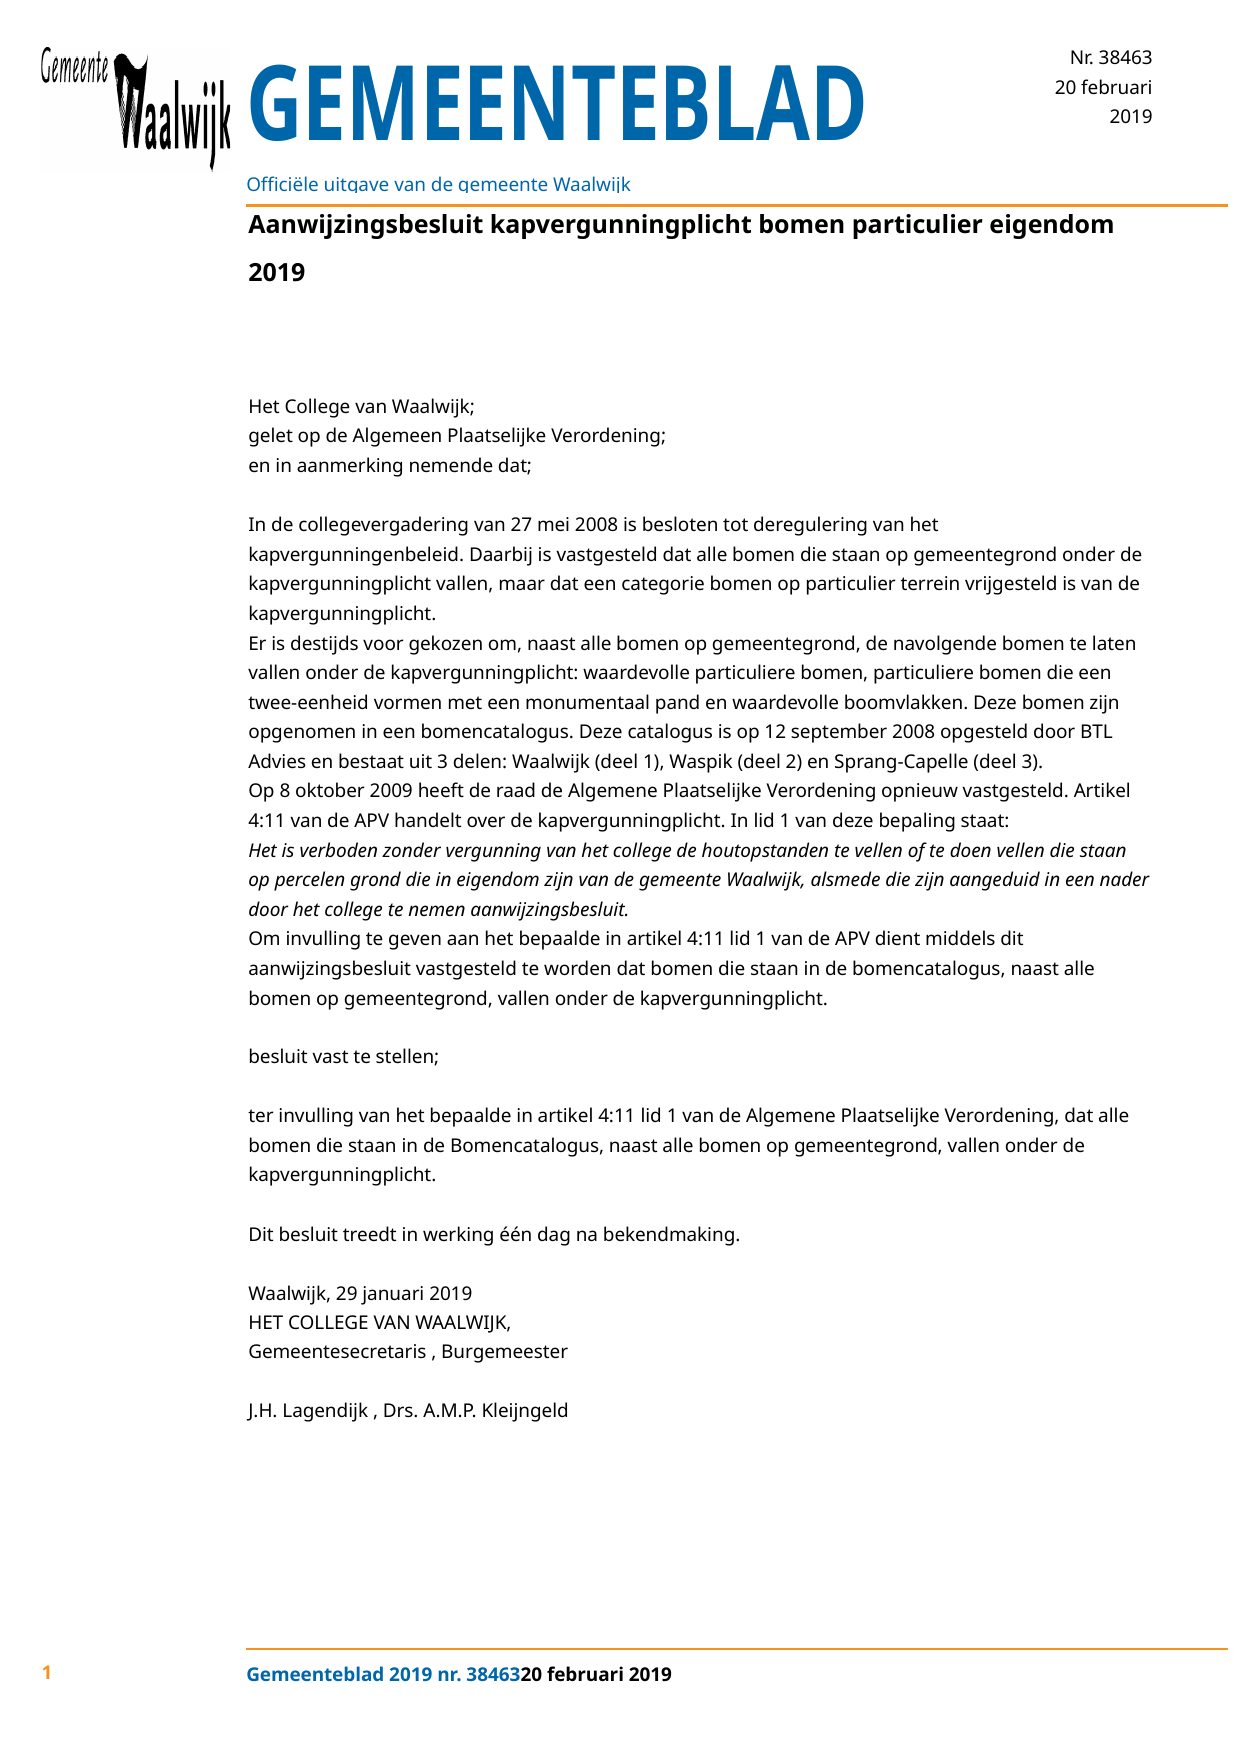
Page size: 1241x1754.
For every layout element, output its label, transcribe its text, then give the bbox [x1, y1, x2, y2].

picture [41, 47, 231, 172]
text Aanwijzingsbesluit kapvergunningplicht bomen particulier eigendom 2019 [248, 207, 1152, 288]
table_header besluit vast te stellen; ter invulling van het bepaalde in artikel 4:11 lid 1 van de Algemene Plaatselijke Verordening, dat alle bomen die staan in de Bomencatalogus, naast alle bomen op gemeentegrond, vallen onder de kapvergunningplicht. Dit besluit treedt in werking één dag na bekendmaking. Waalwijk, 29 januari 2019 [248, 1014, 1152, 1306]
text Gemeentesecretaris , Burgemeester [248, 1338, 1152, 1364]
text J.H. Lagendijk , Drs. A.M.P. Kleijngeld [248, 1398, 1152, 1423]
text gelet op de Algemeen Plaatselijke Verordening; [248, 422, 1152, 448]
table_header en in aanmerking nemende dat; In de collegevergadering van 27 mei 2008 is besloten tot deregulering van het kapvergunningenbeleid. Daarbij is vastgesteld dat alle bomen die staan op gemeentegrond onder de kapvergunningplicht vallen, maar dat een categorie bomen op particulier terrein vrijgesteld is van de kapvergunningplicht. Er is destijds voor gekozen om, naast alle bomen op gemeentegrond, de navolgende bomen te laten vallen onder de kapvergunningplicht: waardevolle particuliere bomen, particuliere bomen die een twee-eenheid vormen met een monumentaal pand en waardevolle boomvlakken. Deze bomen zijn opgenomen in een bomencatalogus. Deze catalogus is op 12 september 2008 opgesteld door BTL Advies en bestaat uit 3 delen: Waalwijk (deel 1), Waspik (deel 2) en Sprang-Capelle (deel 3). Op 8 oktober 2009 heeft de raad de Algemene Plaatselijke Verordening opnieuw vastgesteld. Artikel 4:11 van de APV handelt over de kapvergunningplicht. In lid 1 van deze bepaling staat: Het is verboden zonder vergunning van het college de houtopstanden te vellen of te doen vellen die staan op percelen grond die in eigendom zijn van de gemeente Waalwijk, alsmede die zijn aangeduid in een nader door het college te nemen aanwijzingsbesluit. Om invulling te geven aan het bepaalde in artikel 4:11 lid 1 van de APV dient middels dit aanwijzingsbesluit vastgesteld te worden dat bomen die staan in de bomencatalogus, naast alle bomen op gemeentegrond, vallen onder de kapvergunningplicht. [248, 452, 1152, 1010]
text Het College van Waalwijk; [248, 393, 1152, 419]
text HET COLLEGE VAN WAALWIJK, [248, 1309, 1152, 1335]
